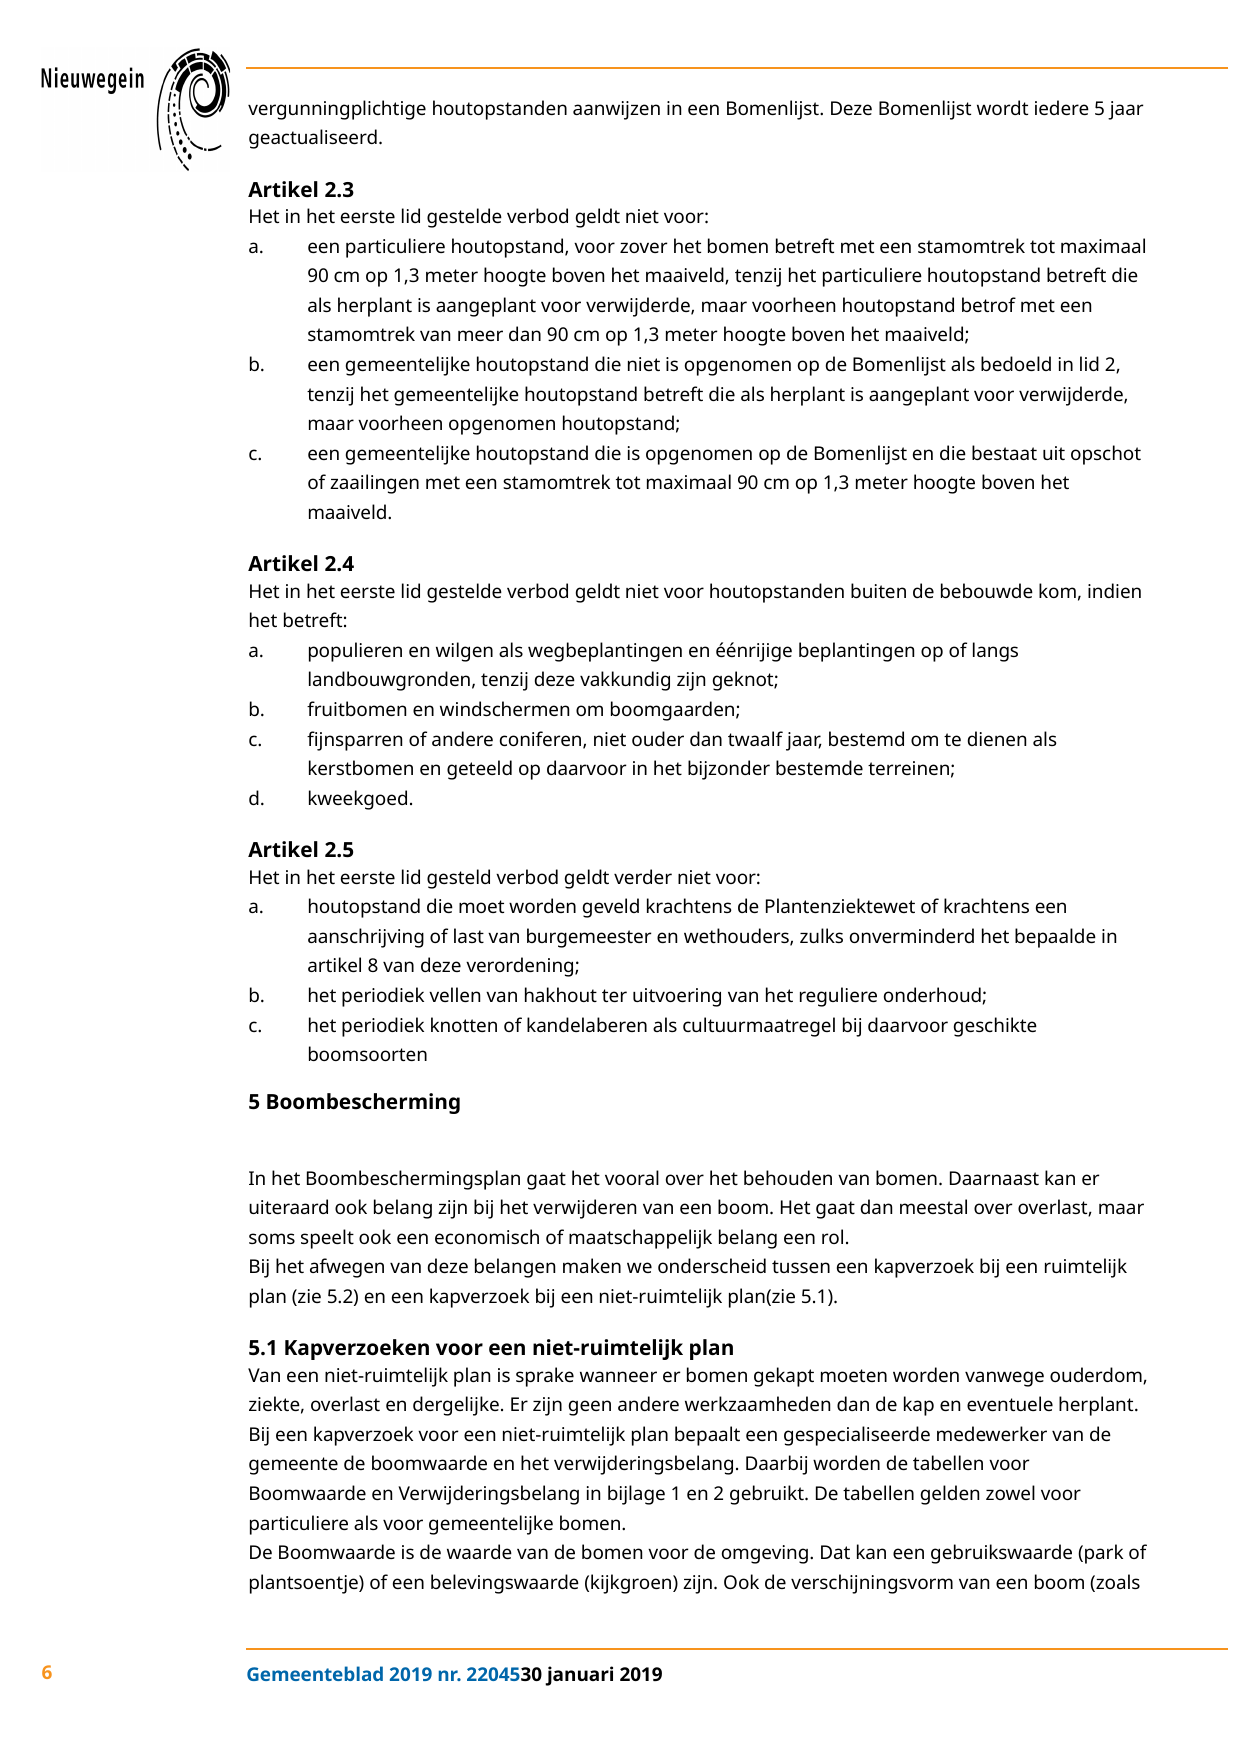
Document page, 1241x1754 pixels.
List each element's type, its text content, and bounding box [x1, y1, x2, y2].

picture [41, 47, 231, 172]
list een gemeentelijke houtopstand die niet is opgenomen op de Bomenlijst als bedoeld in lid 2, tenzij het gemeentelijke houtopstand betreft die als herplant is aangeplant voor verwijderde, maar voorheen opgenomen houtopstand; [248, 351, 1152, 436]
list kweekgoed. [248, 785, 1152, 811]
text Het in het eerste lid gesteld verbod geldt verder niet voor: [248, 864, 1152, 889]
list fijnsparren of andere coniferen, niet ouder dan twaalf jaar, bestemd om te dienen als kerstbomen en geteeld op daarvoor in het bijzonder bestemde terreinen; [248, 726, 1152, 781]
list het periodiek vellen van hakhout ter uitvoering van het reguliere onderhoud; [248, 982, 1152, 1008]
list populieren en wilgen als wegbeplantingen en éénrijige beplantingen op of langs landbouwgronden, tenzij deze vakkundig zijn geknot; [248, 637, 1152, 692]
text De Boomwaarde is de waarde van de bomen voor de omgeving. Dat kan een gebruikswaarde (park of plantsoentje) of een belevingswaarde (kijkgroen) zijn. Ook de verschijningsvorm van een boom (zoals [248, 1539, 1152, 1595]
text Artikel 2.5 [248, 835, 1152, 864]
text Het in het eerste lid gestelde verbod geldt niet voor: [248, 203, 1152, 229]
text Het in het eerste lid gestelde verbod geldt niet voor houtopstanden buiten de bebouwde kom, indien het betreft: [248, 578, 1152, 633]
text vergunningplichtige houtopstanden aanwijzen in een Bomenlijst. Deze Bomenlijst wordt iedere 5 jaar geactualiseerd. [248, 95, 1152, 150]
text In het Boombeschermingsplan gaat het vooral over het behouden van bomen. Daarnaast kan er uiteraard ook belang zijn bij het verwijderen van een boom. Het gaat dan meestal over overlast, maar soms speelt ook een economisch of maatschappelijk belang een rol. [248, 1165, 1152, 1249]
list fruitbomen en windschermen om boomgaarden; [248, 696, 1152, 722]
text 5.1 Kapverzoeken voor een niet-ruimtelijk plan [248, 1333, 1152, 1362]
text Bij een kapverzoek voor een niet-ruimtelijk plan bepaalt een gespecialiseerde medewerker van de gemeente de boomwaarde en het verwijderingsbelang. Daarbij worden de tabellen voor Boomwaarde en Verwijderingsbelang in bijlage 1 en 2 gebruikt. De tabellen gelden zowel voor particuliere als voor gemeentelijke bomen. [248, 1421, 1152, 1536]
list een particuliere houtopstand, voor zover het bomen betreft met een stamomtrek tot maximaal 90 cm op 1,3 meter hoogte boven het maaiveld, tenzij het particuliere houtopstand betreft die als herplant is aangeplant voor verwijderde, maar voorheen houtopstand betrof met een stamomtrek van meer dan 90 cm op 1,3 meter hoogte boven het maaiveld; [248, 233, 1152, 347]
text Artikel 2.3 [248, 175, 1152, 203]
text Artikel 2.4 [248, 549, 1152, 578]
list houtopstand die moet worden geveld krachtens de Plantenziektewet of krachtens een aanschrijving of last van burgemeester en wethouders, zulks onverminderd het bepaalde in artikel 8 van deze verordening; [248, 893, 1152, 978]
text Bij het afwegen van deze belangen maken we onderscheid tussen een kapverzoek bij een ruimtelijk plan (zie 5.2) en een kapverzoek bij een niet-ruimtelijk plan(zie 5.1). [248, 1253, 1152, 1309]
text 5 Boombescherming [248, 1087, 1152, 1115]
list het periodiek knotten of kandelaberen als cultuurmaatregel bij daarvoor geschikte boomsoorten [248, 1012, 1152, 1067]
list een gemeentelijke houtopstand die is opgenomen op de Bomenlijst en die bestaat uit opschot of zaailingen met een stamomtrek tot maximaal 90 cm op 1,3 meter hoogte boven het maaiveld. [248, 440, 1152, 525]
text Van een niet-ruimtelijk plan is sprake wanneer er bomen gekapt moeten worden vanwege ouderdom, ziekte, overlast en dergelijke. Er zijn geen andere werkzaamheden dan de kap en eventuele herplant. [248, 1362, 1152, 1417]
